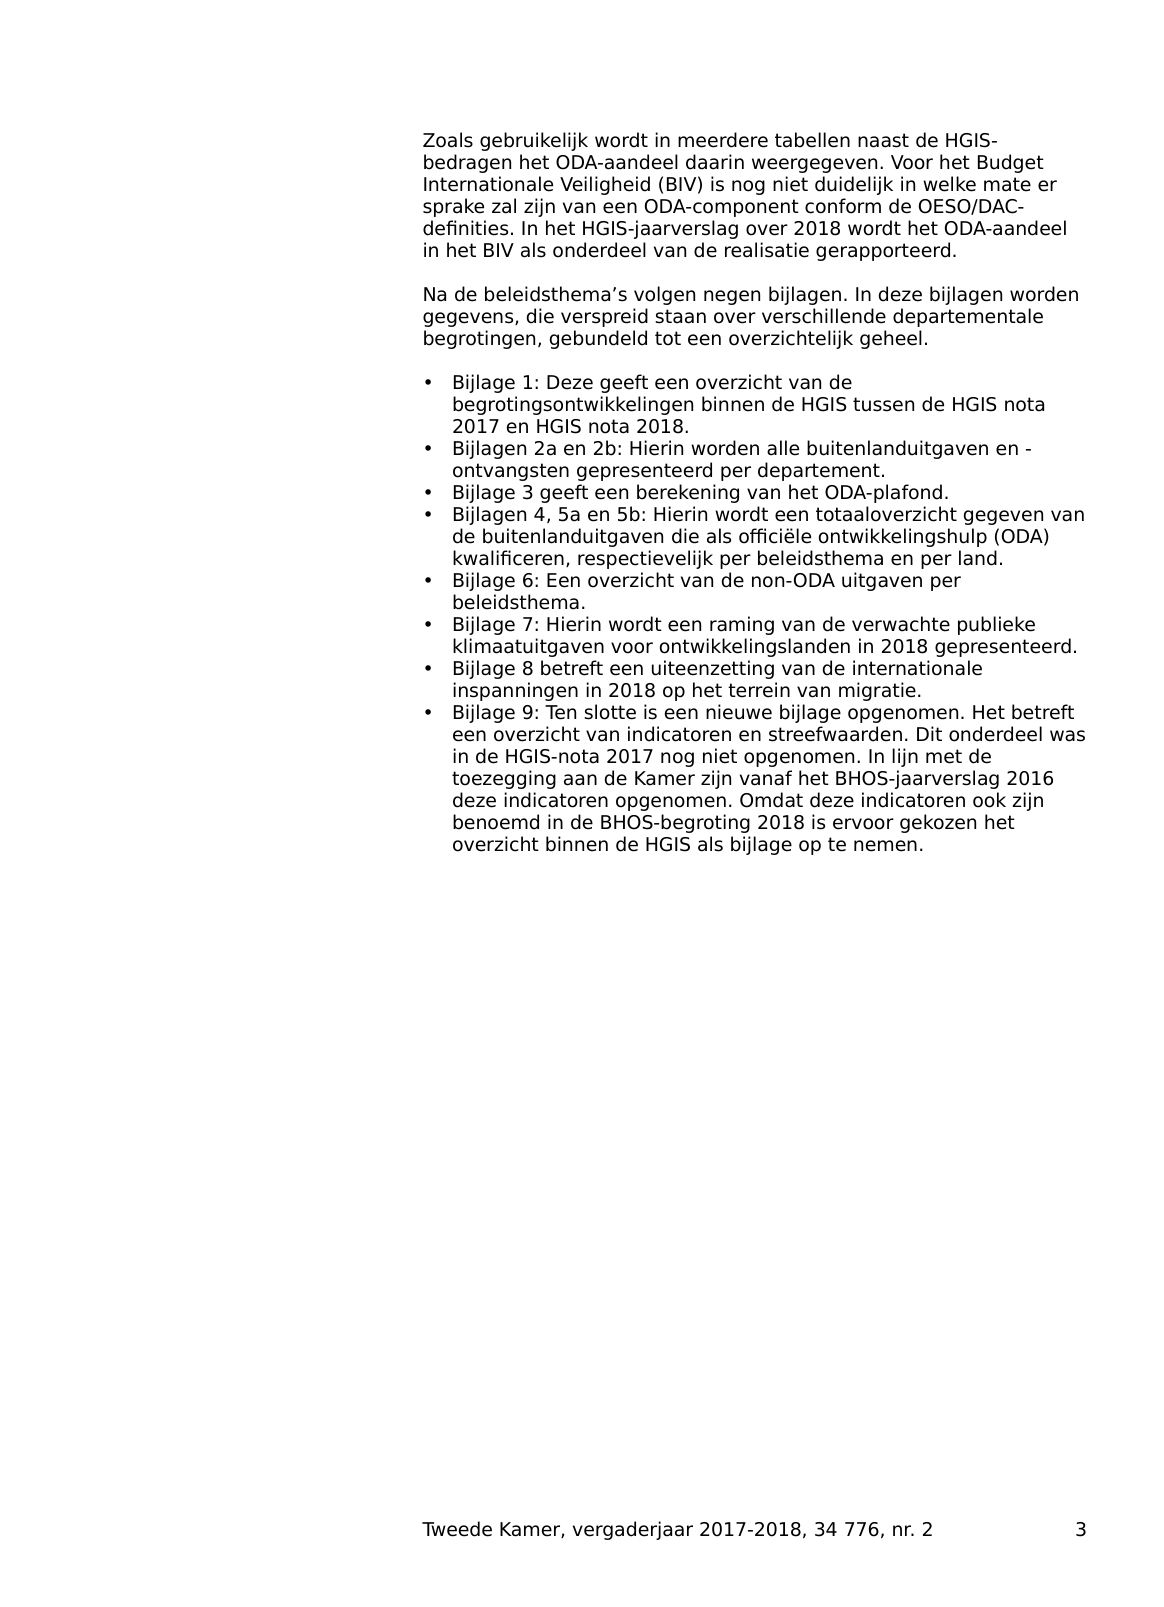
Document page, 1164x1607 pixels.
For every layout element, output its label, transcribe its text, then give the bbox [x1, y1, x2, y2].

text • Bijlagen 4, 5a en 5b: Hierin wordt een totaaloverzicht gegeven van de buitenlanduitgaven die als officiële ontwikkelingshulp (ODA) kwalificeren, respectievelijk per beleidsthema en per land. [422, 504, 1087, 570]
text • Bijlage 7: Hierin wordt een raming van de verwachte publieke klimaatuitgaven voor ontwikkelingslanden in 2018 gepresenteerd. [422, 614, 1087, 658]
text • Bijlage 3 geeft een berekening van het ODA-plafond. [422, 482, 1087, 504]
text Na de beleidsthema’s volgen negen bijlagen. In deze bijlagen worden gegevens, die verspreid staan over verschillende departementale begrotingen, gebundeld tot een overzichtelijk geheel. [422, 284, 1087, 350]
text • Bijlagen 2a en 2b: Hierin worden alle buitenlanduitgaven en -ontvangsten gepresenteerd per departement. [422, 438, 1087, 482]
text • Bijlage 6: Een overzicht van de non-ODA uitgaven per beleidsthema. [422, 570, 1087, 614]
text Zoals gebruikelijk wordt in meerdere tabellen naast de HGIS-bedragen het ODA-aandeel daarin weergegeven. Voor het Budget Internationale Veiligheid (BIV) is nog niet duidelijk in welke mate er sprake zal zijn van een ODA-component conform de OESO/DAC-definities. In het HGIS-jaarverslag over 2018 wordt het ODA-aandeel in het BIV als onderdeel van de realisatie gerapporteerd. [422, 130, 1087, 262]
text • Bijlage 1: Deze geeft een overzicht van de begrotingsontwikkelingen binnen de HGIS tussen de HGIS nota 2017 en HGIS nota 2018. [422, 372, 1087, 438]
text • Bijlage 9: Ten slotte is een nieuwe bijlage opgenomen. Het betreft een overzicht van indicatoren en streefwaarden. Dit onderdeel was in de HGIS-nota 2017 nog niet opgenomen. In lijn met de toezegging aan de Kamer zijn vanaf het BHOS-jaarverslag 2016 deze indicatoren opgenomen. Omdat deze indicatoren ook zijn benoemd in de BHOS-begroting 2018 is ervoor gekozen het overzicht binnen de HGIS als bijlage op te nemen. [422, 702, 1087, 856]
text • Bijlage 8 betreft een uiteenzetting van de internationale inspanningen in 2018 op het terrein van migratie. [422, 658, 1087, 702]
